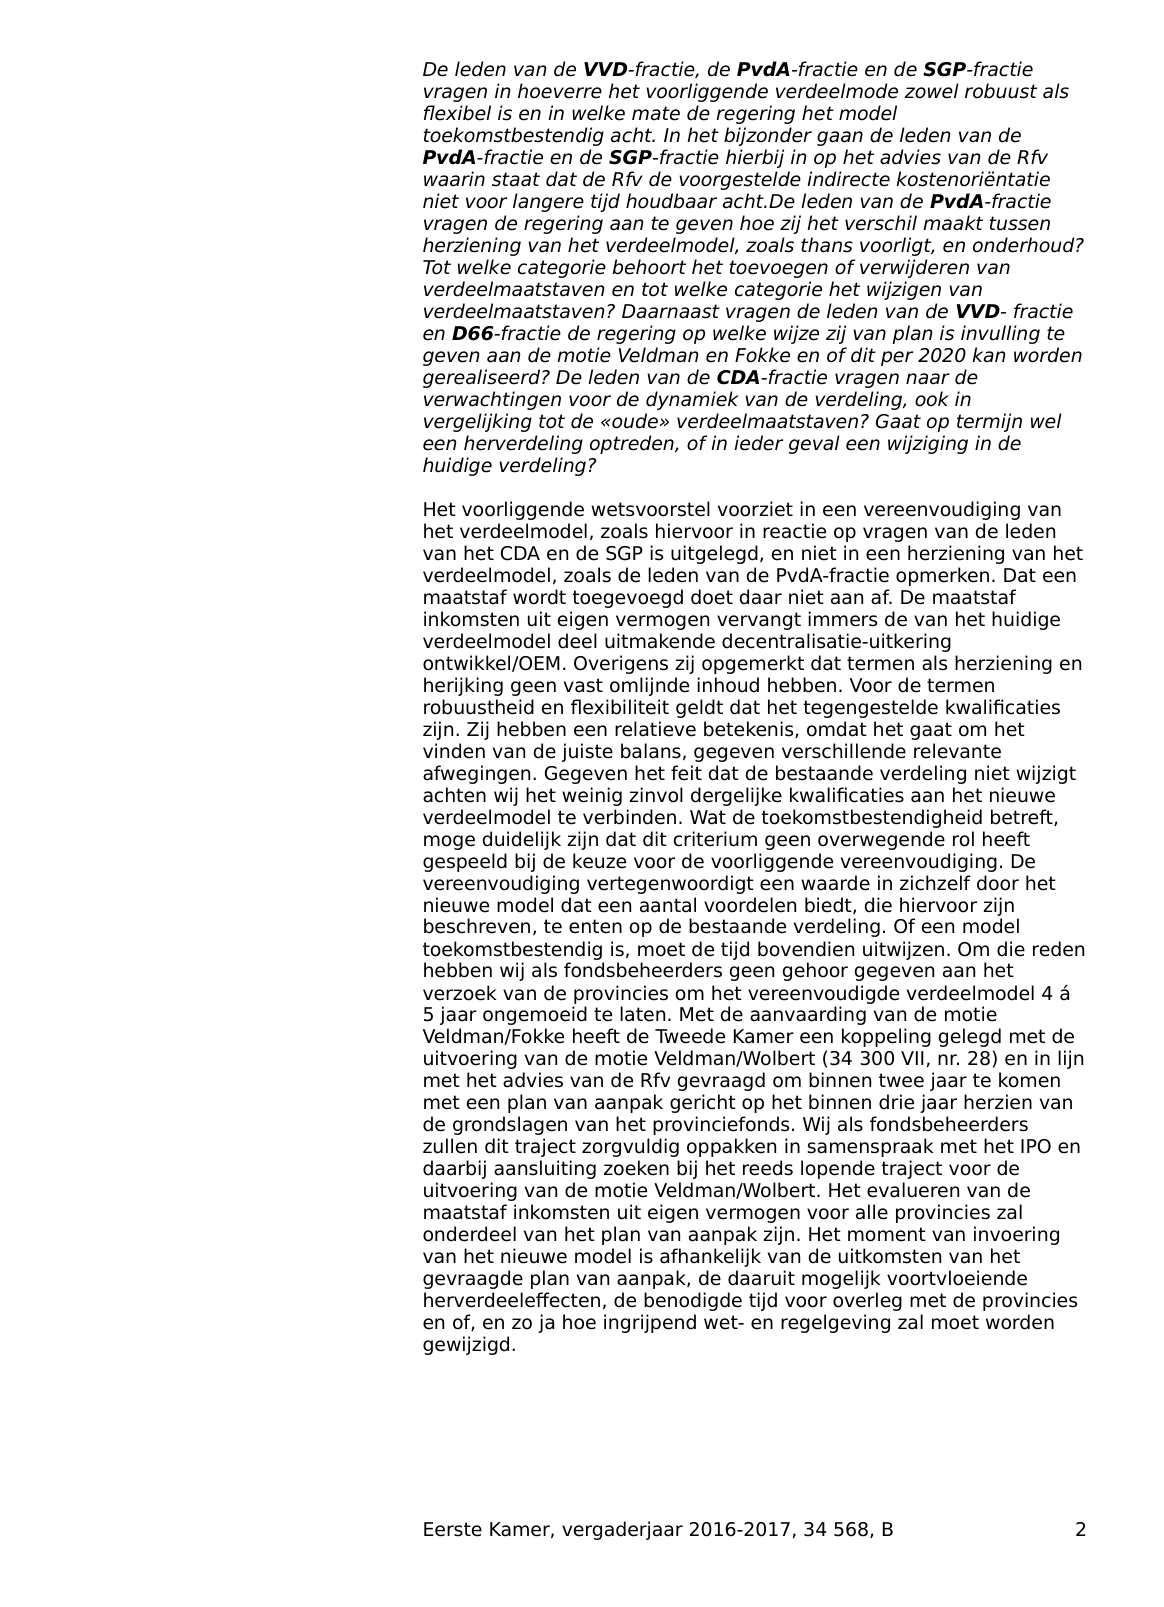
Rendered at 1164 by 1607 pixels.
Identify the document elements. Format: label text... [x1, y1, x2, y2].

text Het voorliggende wetsvoorstel voorziet in een vereenvoudiging van het verdeelmodel, zoals hiervoor in reactie op vragen van de leden van het CDA en de SGP is uitgelegd, en niet in een herziening van het verdeelmodel, zoals de leden van de PvdA-fractie opmerken. Dat een maatstaf wordt toegevoegd doet daar niet aan af. De maatstaf inkomsten uit eigen vermogen vervangt immers de van het huidige verdeelmodel deel uitmakende decentralisatie-uitkering ontwikkel/OEM. Overigens zij opgemerkt dat termen als herziening en herijking geen vast omlijnde inhoud hebben. Voor de termen robuustheid en flexibiliteit geldt dat het tegengestelde kwalificaties zijn. Zij hebben een relatieve betekenis, omdat het gaat om het vinden van de juiste balans, gegeven verschillende relevante afwegingen. Gegeven het feit dat de bestaande verdeling niet wijzigt achten wij het weinig zinvol dergelijke kwalificaties aan het nieuwe verdeelmodel te verbinden. Wat de toekomstbestendigheid betreft, moge duidelijk zijn dat dit criterium geen overwegende rol heeft gespeeld bij de keuze voor de voorliggende vereenvoudiging. De vereenvoudiging vertegenwoordigt een waarde in zichzelf door het nieuwe model dat een aantal voordelen biedt, die hiervoor zijn beschreven, te enten op de bestaande verdeling. Of een model toekomstbestendig is, moet de tijd bovendien uitwijzen. Om die reden hebben wij als fondsbeheerders geen gehoor gegeven aan het verzoek van de provincies om het vereenvoudigde verdeelmodel 4 á 5 jaar ongemoeid te laten. Met de aanvaarding van de motie Veldman/Fokke heeft de Tweede Kamer een koppeling gelegd met de uitvoering van de motie Veldman/Wolbert (34 300 VII, nr. 28) en in lijn met het advies van de Rfv gevraagd om binnen twee jaar te komen met een plan van aanpak gericht op het binnen drie jaar herzien van de grondslagen van het provinciefonds. Wij als fondsbeheerders zullen dit traject zorgvuldig oppakken in samenspraak met het IPO en daarbij aansluiting zoeken bij het reeds lopende traject voor de uitvoering van de motie Veldman/Wolbert. Het evalueren van de maatstaf inkomsten uit eigen vermogen voor alle provincies zal onderdeel van het plan van aanpak zijn. Het moment van invoering van het nieuwe model is afhankelijk van de uitkomsten van het gevraagde plan van aanpak, de daaruit mogelijk voortvloeiende herverdeeleffecten, de benodigde tijd voor overleg met de provincies en of, en zo ja hoe ingrijpend wet- en regelgeving zal moet worden gewijzigd. [422, 499, 1087, 1356]
text De leden van de VVD-fractie, de PvdA-fractie en de SGP-fractie vragen in hoeverre het voorliggende verdeelmode zowel robuust als flexibel is en in welke mate de regering het model toekomstbestendig acht. In het bijzonder gaan de leden van de PvdA-fractie en de SGP-fractie hierbij in op het advies van de Rfv waarin staat dat de Rfv de voorgestelde indirecte kostenoriëntatie niet voor langere tijd houdbaar acht.De leden van de PvdA-fractie vragen de regering aan te geven hoe zij het verschil maakt tussen herziening van het verdeelmodel, zoals thans voorligt, en onderhoud? Tot welke categorie behoort het toevoegen of verwijderen van verdeelmaatstaven en tot welke categorie het wijzigen van verdeelmaatstaven? Daarnaast vragen de leden van de VVD- fractie en D66-fractie de regering op welke wijze zij van plan is invulling te geven aan de motie Veldman en Fokke en of dit per 2020 kan worden gerealiseerd? De leden van de CDA-fractie vragen naar de verwachtingen voor de dynamiek van de verdeling, ook in vergelijking tot de «oude» verdeelmaatstaven? Gaat op termijn wel een herverdeling optreden, of in ieder geval een wijziging in de huidige verdeling? [422, 59, 1087, 477]
